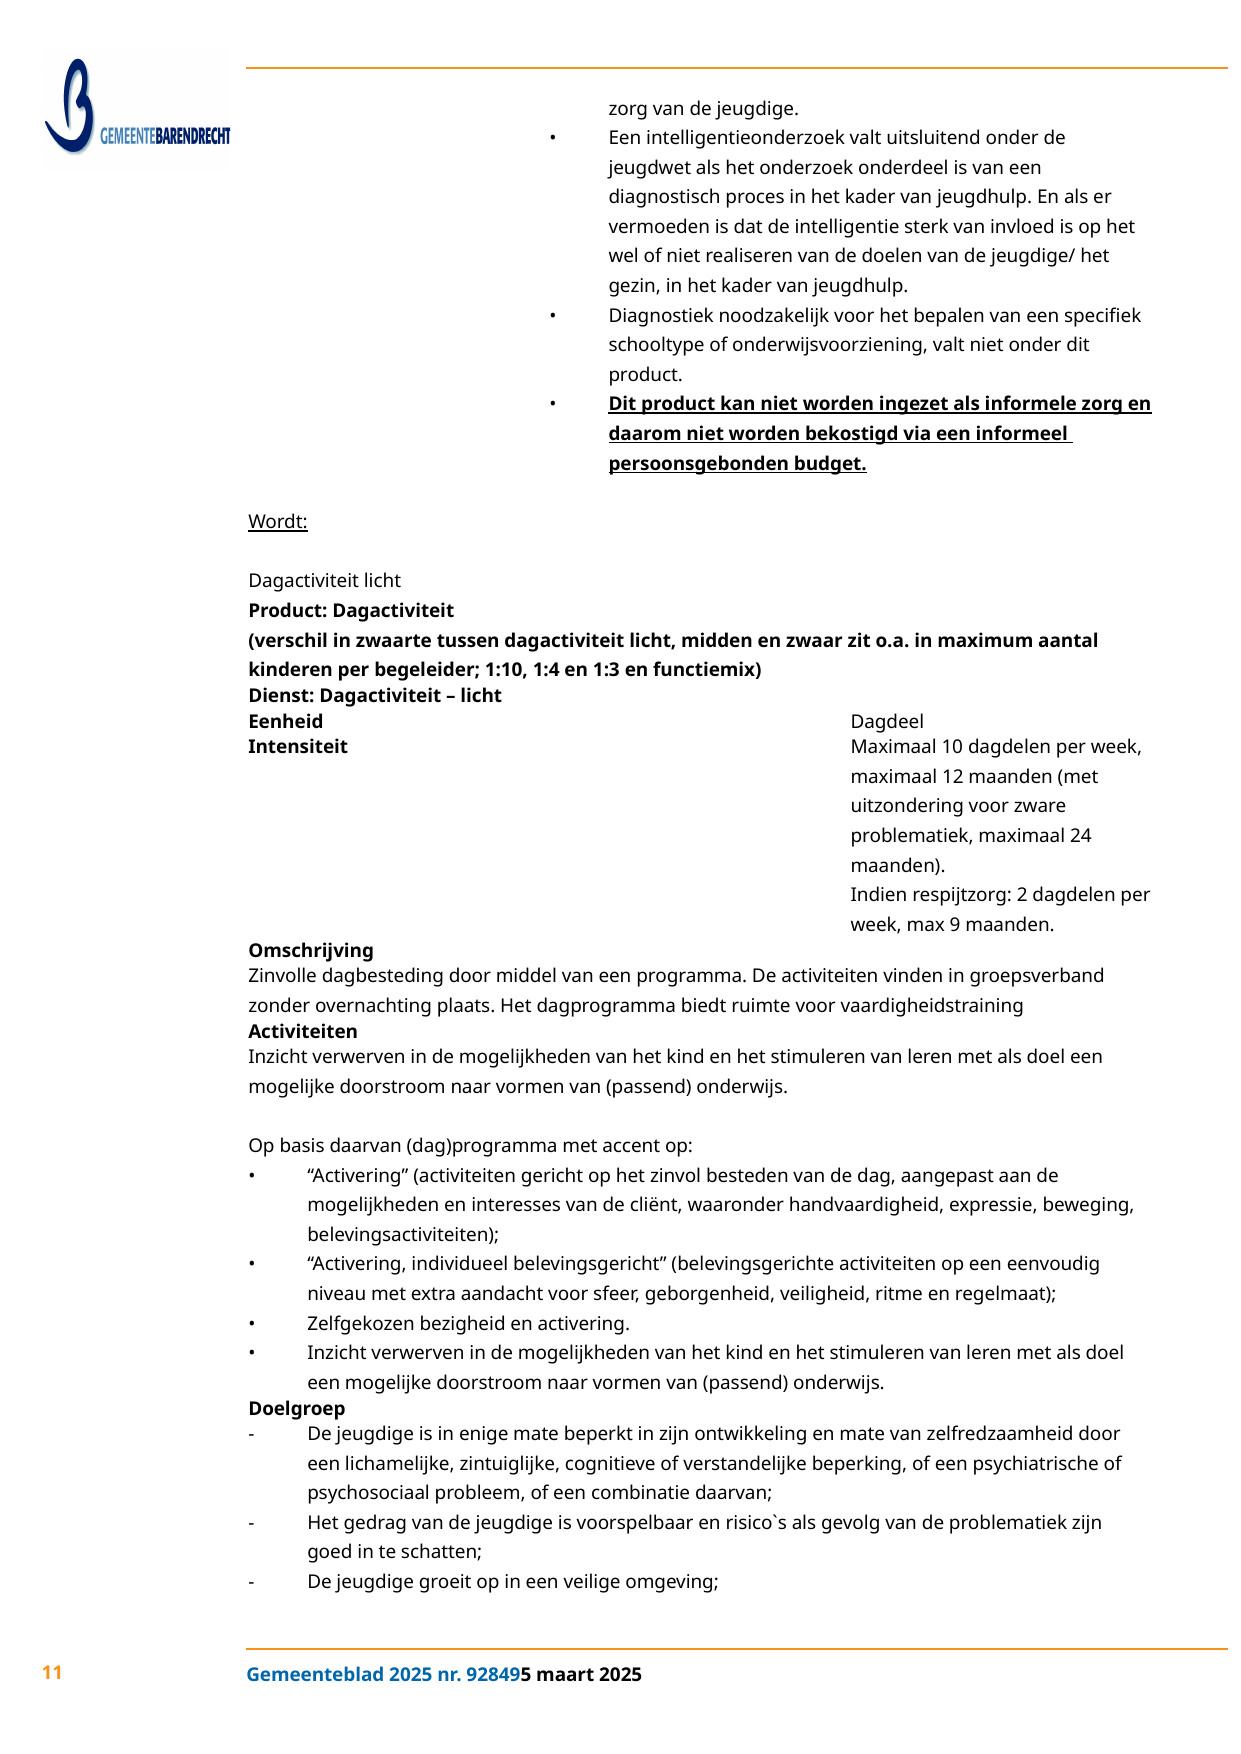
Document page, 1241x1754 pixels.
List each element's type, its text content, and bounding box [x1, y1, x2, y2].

text Dagactiviteit licht [248, 567, 1152, 593]
table_cell Activiteiten [248, 1018, 1152, 1043]
picture [41, 47, 231, 172]
table_cell Zinvolle dagbesteding door middel van een programma. De activiteiten vinden in groepsverband zonder overnachting plaats. Het dagprogramma biedt ruimte voor vaardigheidstraining [248, 963, 1152, 1018]
table_cell Omschrijving [248, 937, 1152, 962]
table_cell Dagdeel [850, 708, 1152, 733]
table_cell Intensiteit [248, 734, 850, 937]
table_cell Inzicht verwerven in de mogelijkheden van het kind en het stimuleren van leren met als doel een mogelijke doorstroom naar vormen van (passend) onderwijs. Op basis daarvan (dag)programma met accent op: “Activering” (activiteiten gericht op het zinvol besteden van de dag, aangepast aan de mogelijkheden en interesses van de cliënt, waaronder handvaardigheid, expressie, beweging, belevingsactiviteiten); “Activering, individueel belevingsgericht” (belevingsgerichte activiteiten op een eenvoudig niveau met extra aandacht voor sfeer, geborgenheid, veiligheid, ritme en regelmaat); Zelfgekozen bezigheid en activering. Inzicht verwerven in de mogelijkheden van het kind en het stimuleren van leren met als doel een mogelijke doorstroom naar vormen van (passend) onderwijs. [248, 1044, 1152, 1395]
text Wordt: [248, 508, 1152, 534]
table_cell Maximaal 10 dagdelen per week, maximaal 12 maanden (met uitzondering voor zware problematiek, maximaal 24 maanden). Indien respijtzorg: 2 dagdelen per week, max 9 maanden. [850, 734, 1152, 937]
table_cell Dienst: Dagactiviteit – licht [248, 682, 1152, 708]
table_cell De jeugdige is in enige mate beperkt in zijn ontwikkeling en mate van zelfredzaamheid door een lichamelijke, zintuiglijke, cognitieve of verstandelijke beperking, of een psychiatrische of psychosociaal probleem, of een combinatie daarvan; Het gedrag van de jeugdige is voorspelbaar en risico`s als gevolg van de problematiek zijn goed in te schatten; De jeugdige groeit op in een veilige omgeving; [248, 1420, 1152, 1594]
table_cell Doelgroep [248, 1395, 1152, 1420]
table_cell zorg van de jeugdige. Een intelligentieonderzoek valt uitsluitend onder de jeugdwet als het onderzoek onderdeel is van een diagnostisch proces in het kader van jeugdhulp. En als er vermoeden is dat de intelligentie sterk van invloed is op het wel of niet realiseren van de doelen van de jeugdige/ het gezin, in het kader van jeugdhulp. Diagnostiek noodzakelijk voor het bepalen van een specifiek schooltype of onderwijsvoorziening, valt niet onder dit product. Dit product kan niet worden ingezet als informele zorg en daarom niet worden bekostigd via een informeel persoonsgebonden budget. [549, 95, 1152, 476]
table_cell [248, 95, 549, 476]
table_header Product: Dagactiviteit (verschil in zwaarte tussen dagactiviteit licht, midden en zwaar zit o.a. in maximum aantal kinderen per begeleider; 1:10, 1:4 en 1:3 en functiemix) [248, 597, 1152, 682]
table_cell Eenheid [248, 708, 850, 733]
